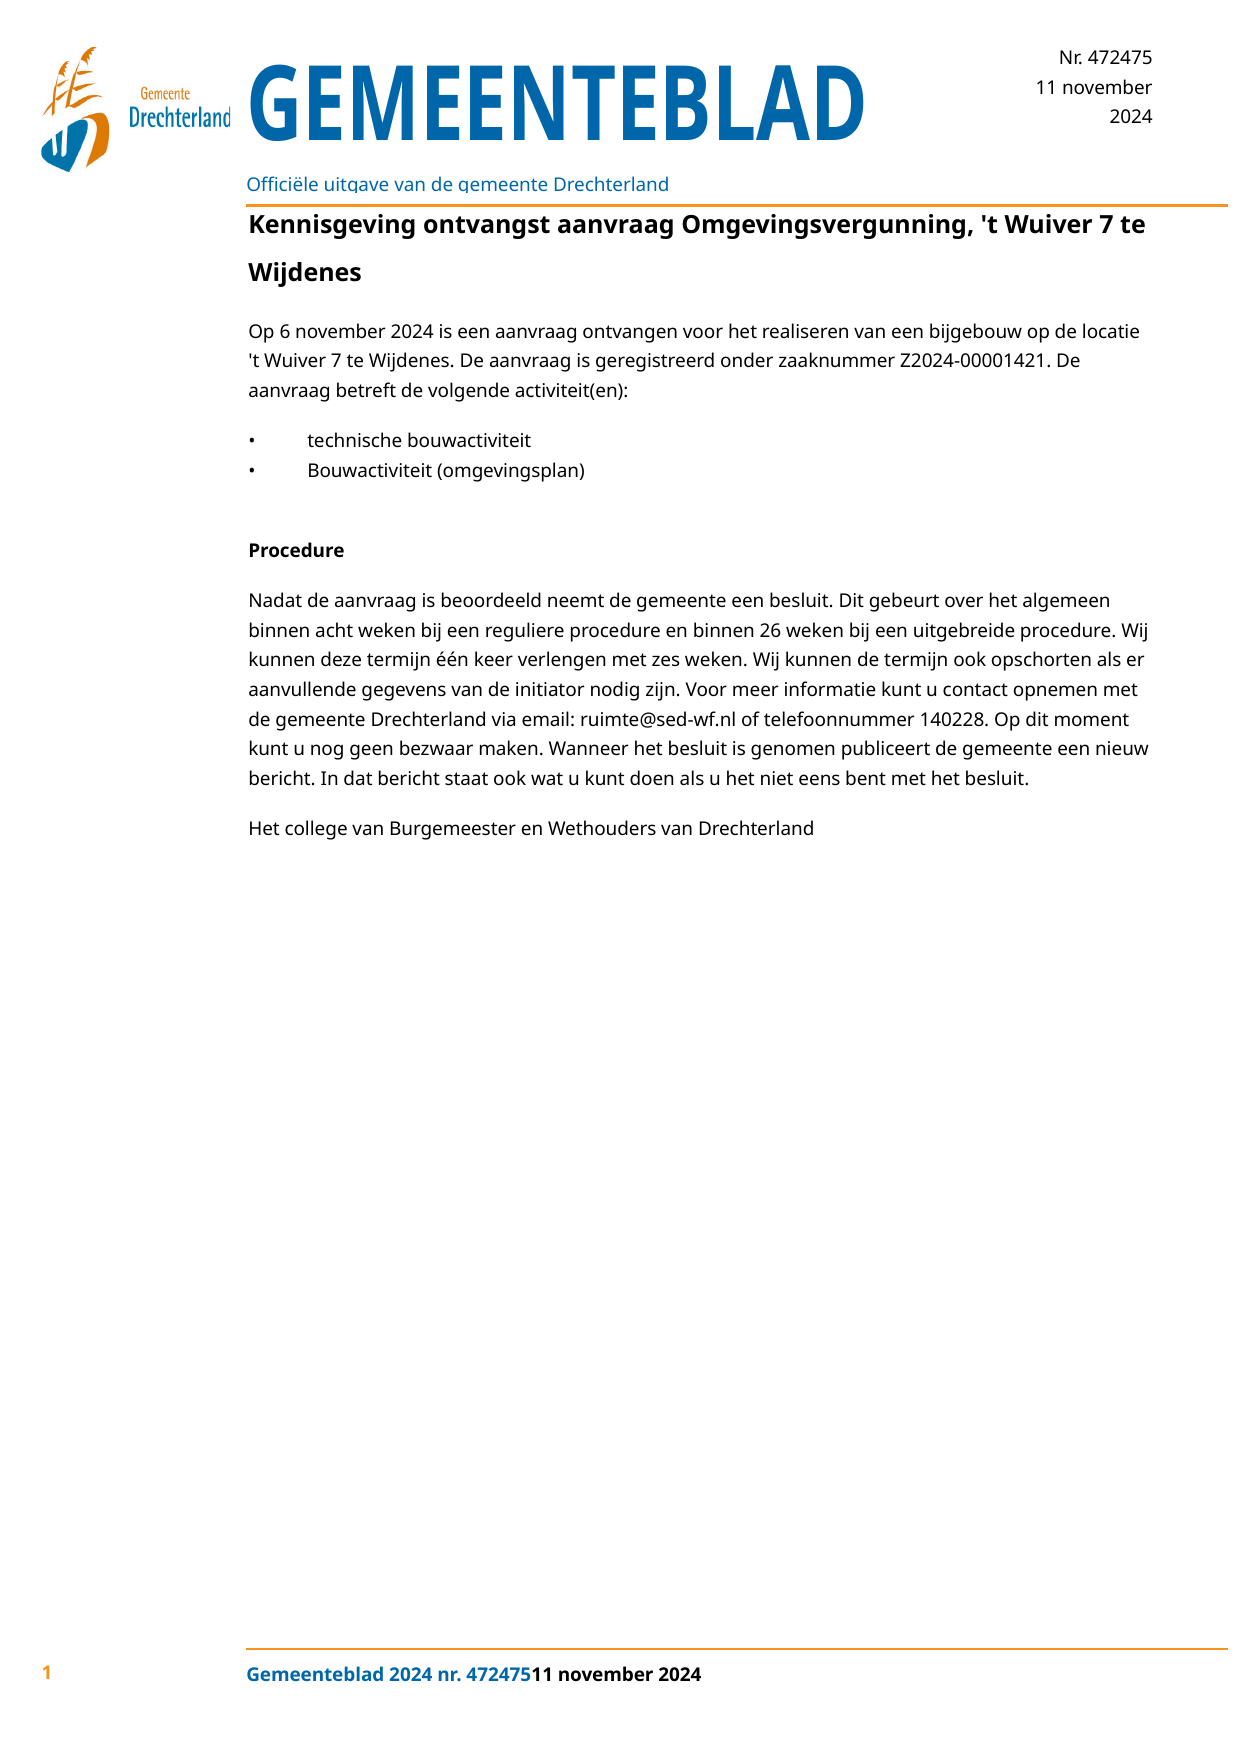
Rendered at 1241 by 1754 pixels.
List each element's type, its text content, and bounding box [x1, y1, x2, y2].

picture [226, 115, 231, 124]
text Kennisgeving ontvangst aanvraag Omgevingsvergunning, 't Wuiver 7 te Wijdenes [248, 207, 1152, 288]
list Bouwactiviteit (omgevingsplan) [248, 457, 1152, 483]
text Nadat de aanvraag is beoordeeld neemt de gemeente een besluit. Dit gebeurt over het algemeen binnen acht weken bij een reguliere procedure en binnen 26 weken bij een uitgebreide procedure. Wij kunnen deze termijn één keer verlengen met zes weken. Wij kunnen de termijn ook opschorten als er aanvullende gegevens van de initiator nodig zijn. Voor meer informatie kunt u contact opnemen met de gemeente Drechterland via email: ruimte@sed-wf.nl of telefoonnummer 140228. Op dit moment kunt u nog geen bezwaar maken. Wanneer het besluit is genomen publiceert de gemeente een nieuw bericht. In dat bericht staat ook wat u kunt doen als u het niet eens bent met het besluit. [248, 587, 1152, 791]
text Het college van Burgemeester en Wethouders van Drechterland [248, 815, 1152, 841]
picture [41, 158, 64, 172]
text Procedure [248, 537, 1152, 563]
list technische bouwactiviteit [248, 427, 1152, 453]
text Op 6 november 2024 is een aanvraag ontvangen voor het realiseren van een bijgebouw op de locatie 't Wuiver 7 te Wijdenes. De aanvraag is geregistreerd onder zaaknummer Z2024-00001421. De aanvraag betreft de volgende activiteit(en): [248, 318, 1152, 403]
picture [41, 47, 231, 172]
